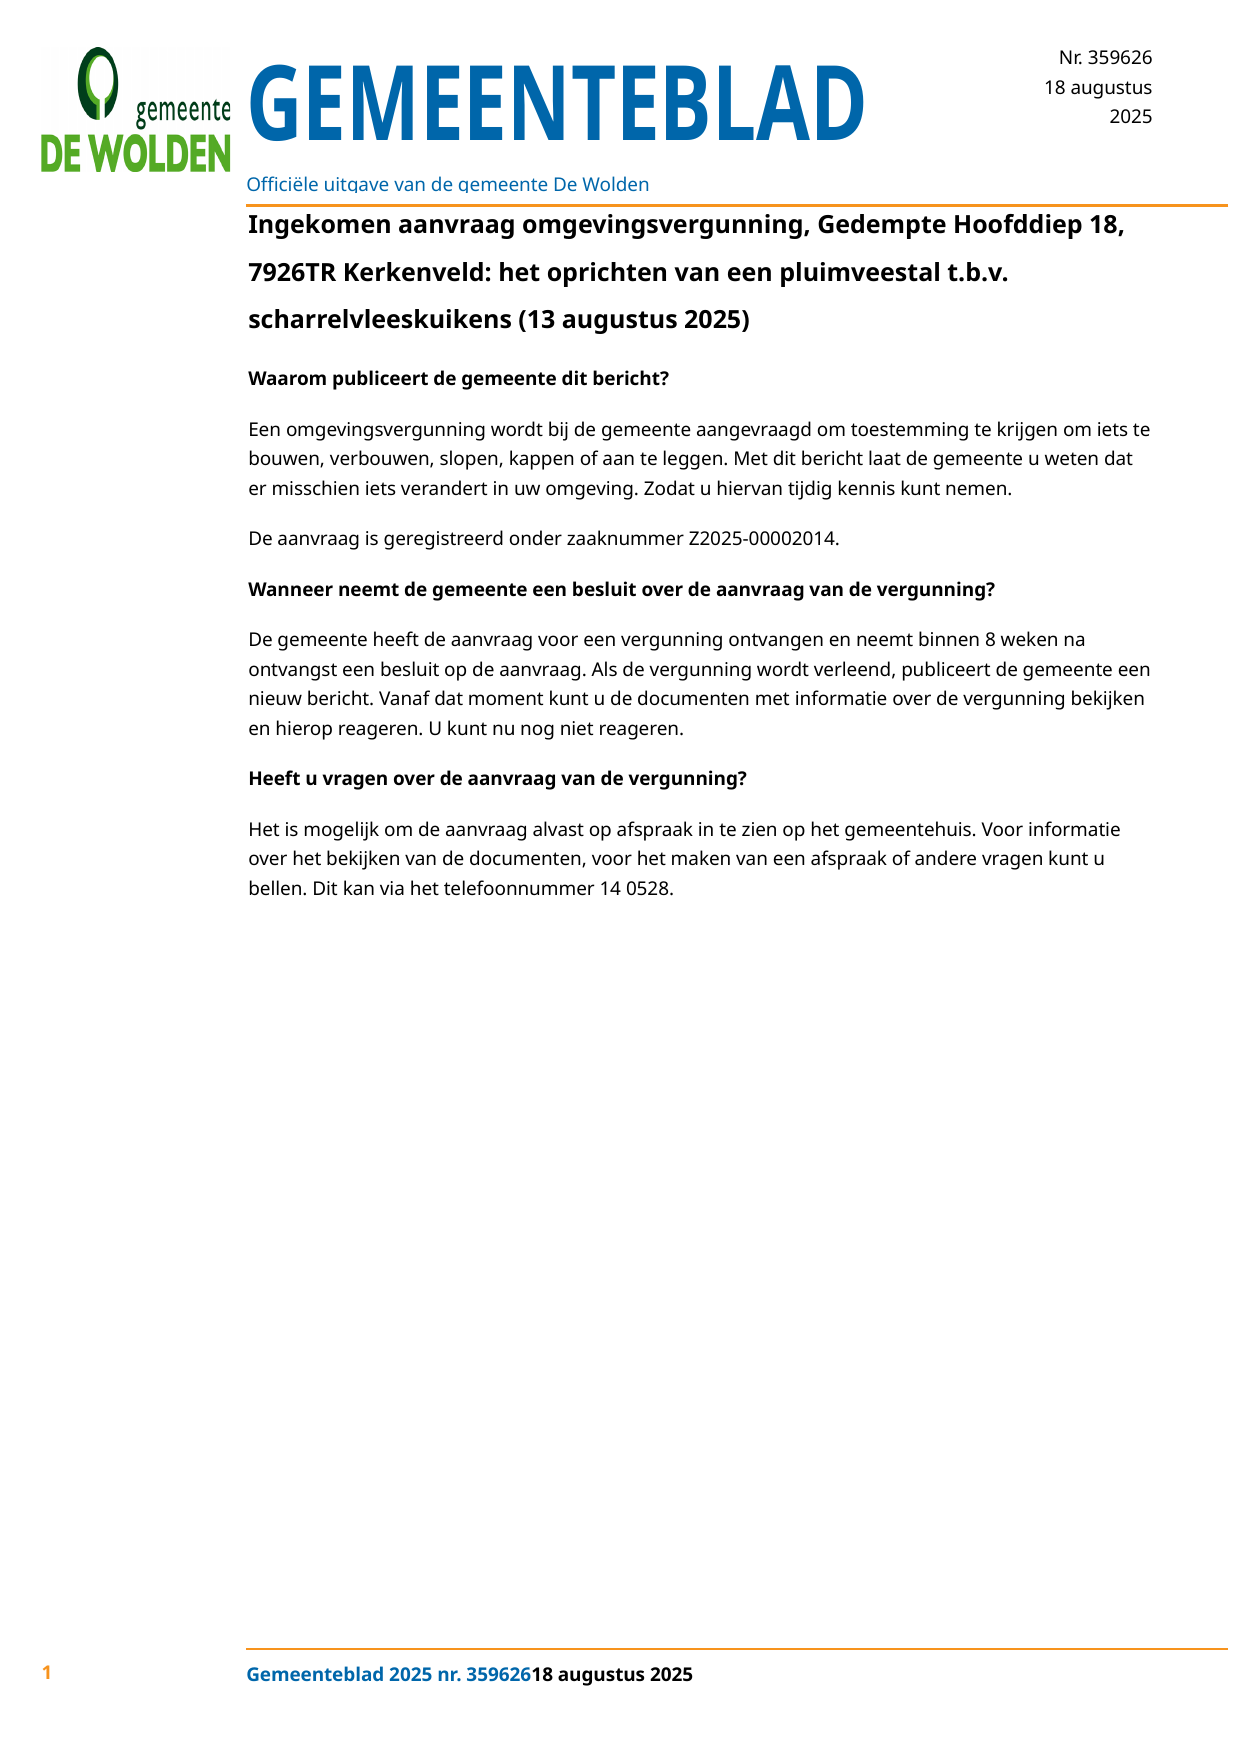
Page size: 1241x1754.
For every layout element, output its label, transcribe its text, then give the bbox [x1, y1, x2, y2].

text Waarom publiceert de gemeente dit bericht? [248, 366, 1152, 391]
text Ingekomen aanvraag omgevingsvergunning, Gedempte Hoofddiep 18, 7926TR Kerkenveld: het oprichten van een pluimveestal t.b.v. scharrelvleeskuikens (13 augustus 2025) [248, 207, 1152, 336]
text De gemeente heeft de aanvraag voor een vergunning ontvangen en neemt binnen 8 weken na ontvangst een besluit op de aanvraag. Als de vergunning wordt verleend, publiceert de gemeente een nieuw bericht. Vanaf dat moment kunt u de documenten met informatie over de vergunning bekijken en hierop reageren. U kunt nu nog niet reageren. [248, 626, 1152, 741]
text De aanvraag is geregistreerd onder zaaknummer Z2025-00002014. [248, 526, 1152, 551]
text Heeft u vragen over de aanvraag van de vergunning? [248, 766, 1152, 791]
text Het is mogelijk om de aanvraag alvast op afspraak in te zien op het gemeentehuis. Voor informatie over het bekijken van de documenten, voor het maken van een afspraak of andere vragen kunt u bellen. Dit kan via het telefoonnummer 14 0528. [248, 816, 1152, 901]
text Een omgevingsvergunning wordt bij de gemeente aangevraagd om toestemming te krijgen om iets te bouwen, verbouwen, slopen, kappen of aan te leggen. Met dit bericht laat de gemeente u weten dat er misschien iets verandert in uw omgeving. Zodat u hiervan tijdig kennis kunt nemen. [248, 416, 1152, 501]
picture [41, 47, 231, 172]
text Wanneer neemt de gemeente een besluit over de aanvraag van de vergunning? [248, 576, 1152, 602]
